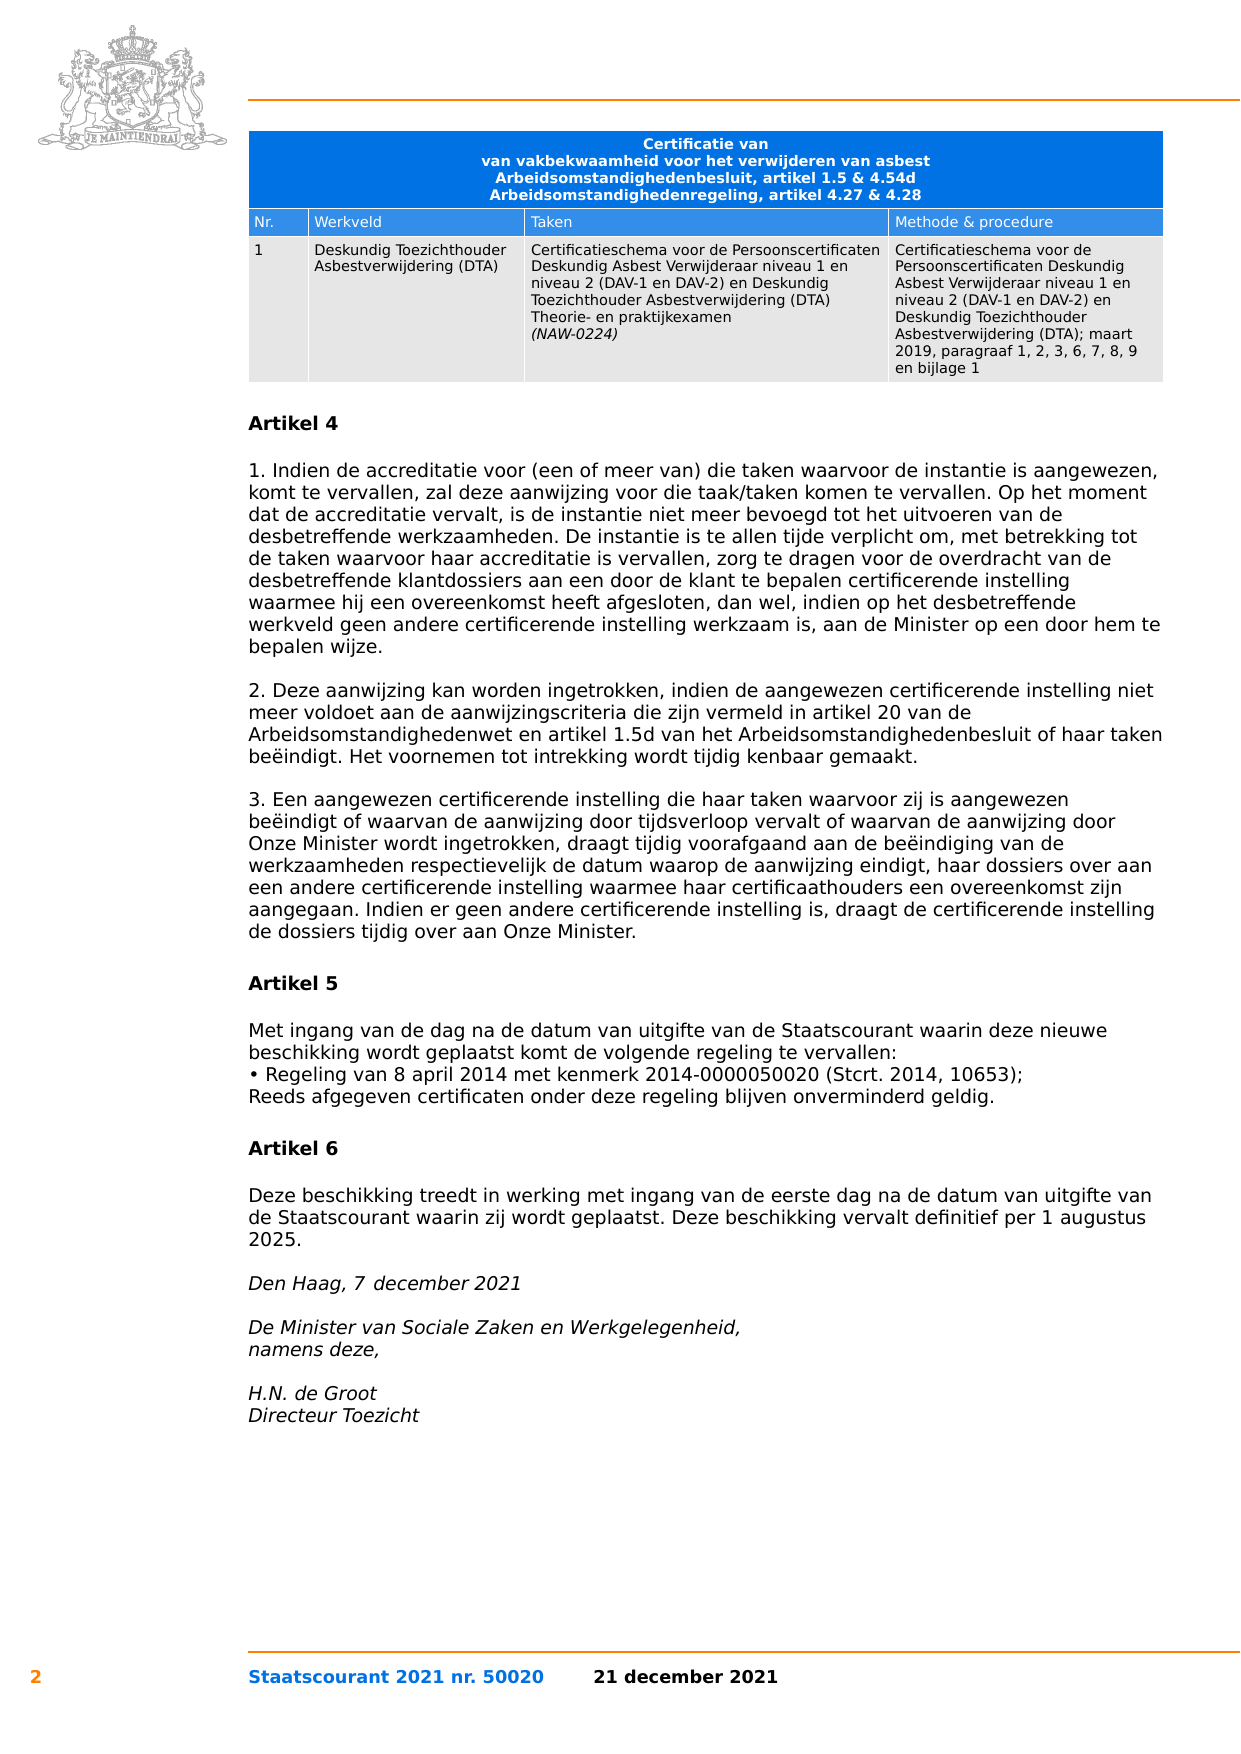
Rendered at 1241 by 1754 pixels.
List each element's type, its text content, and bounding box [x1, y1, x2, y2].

table_cell Werkveld [309, 209, 524, 236]
text 1. Indien de accreditatie voor (een of meer van) die taken waarvoor de instantie is aangewezen, komt te vervallen, zal deze aanwijzing voor die taak/taken komen te vervallen. Op het moment dat de accreditatie vervalt, is de instantie niet meer bevoegd tot het uitvoeren van de desbetreffende werkzaamheden. De instantie is te allen tijde verplicht om, met betrekking tot de taken waarvoor haar accreditatie is vervallen, zorg te dragen voor de overdracht van de desbetreffende klantdossiers aan een door de klant te bepalen certificerende instelling waarmee hij een overeenkomst heeft afgesloten, dan wel, indien op het desbetreffende werkveld geen andere certificerende instelling werkzaam is, aan de Minister op een door hem te bepalen wijze. [248, 460, 1163, 658]
table_cell Methode & procedure [889, 209, 1163, 236]
text Met ingang van de dag na de datum van uitgifte van de Staatscourant waarin deze nieuwe beschikking wordt geplaatst komt de volgende regeling te vervallen: [248, 1020, 1163, 1064]
table_cell Certificatieschema voor de Persoonscertificaten Deskundig Asbest Verwijderaar niveau 1 en niveau 2 (DAV-1 en DAV-2) en Deskundig Toezichthouder Asbestverwijdering (DTA); maart 2019, paragraaf 1, 2, 3, 6, 7, 8, 9 en bijlage 1 [889, 237, 1163, 382]
text De Minister van Sociale Zaken en Werkgelegenheid, namens deze, H.N. de Groot Directeur Toezicht [248, 1317, 1163, 1427]
table_cell Deskundig Toezichthouder Asbestverwijdering (DTA) [309, 237, 524, 382]
table_cell 1 [249, 237, 308, 382]
text Deze beschikking treedt in werking met ingang van de eerste dag na de datum van uitgifte van de Staatscourant waarin zij wordt geplaatst. Deze beschikking vervalt definitief per 1 augustus 2025. [248, 1185, 1163, 1251]
table_cell Nr. [249, 209, 308, 236]
table_cell Taken [525, 209, 888, 236]
text Den Haag, 7 december 2021 [248, 1273, 1163, 1295]
subtitle Artikel 5 [248, 973, 1163, 995]
text • Regeling van 8 april 2014 met kenmerk 2014-0000050020 (Stcrt. 2014, 10653); [248, 1064, 1163, 1086]
text 2. Deze aanwijzing kan worden ingetrokken, indien de aangewezen certificerende instelling niet meer voldoet aan de aanwijzingscriteria die zijn vermeld in artikel 20 van de Arbeidsomstandighedenwet en artikel 1.5d van het Arbeidsomstandighedenbesluit of haar taken beëindigt. Het voornemen tot intrekking wordt tijdig kenbaar gemaakt. [248, 679, 1163, 767]
picture [38, 25, 227, 150]
subtitle Artikel 4 [248, 413, 1163, 435]
text Reeds afgegeven certificaten onder deze regeling blijven onverminderd geldig. [248, 1086, 1163, 1108]
table_header Certificatie van van vakbekwaamheid voor het verwijderen van asbest Arbeidsomstandighedenbesluit, artikel 1.5 & 4.54d Arbeidsomstandighedenregeling, artikel 4.27 & 4.28 [249, 131, 1163, 208]
text 3. Een aangewezen certificerende instelling die haar taken waarvoor zij is aangewezen beëindigt of waarvan de aanwijzing door tijdsverloop vervalt of waarvan de aanwijzing door Onze Minister wordt ingetrokken, draagt tijdig voorafgaand aan de beëindiging van de werkzaamheden respectievelijk de datum waarop de aanwijzing eindigt, haar dossiers over aan een andere certificerende instelling waarmee haar certificaathouders een overeenkomst zijn aangegaan. Indien er geen andere certificerende instelling is, draagt de certificerende instelling de dossiers tijdig over aan Onze Minister. [248, 789, 1163, 943]
subtitle Artikel 6 [248, 1138, 1163, 1160]
table_cell Certificatieschema voor de Persoonscertificaten Deskundig Asbest Verwijderaar niveau 1 en niveau 2 (DAV-1 en DAV-2) en Deskundig Toezichthouder Asbestverwijdering (DTA) Theorie- en praktijkexamen (NAW-0224) [525, 237, 888, 382]
